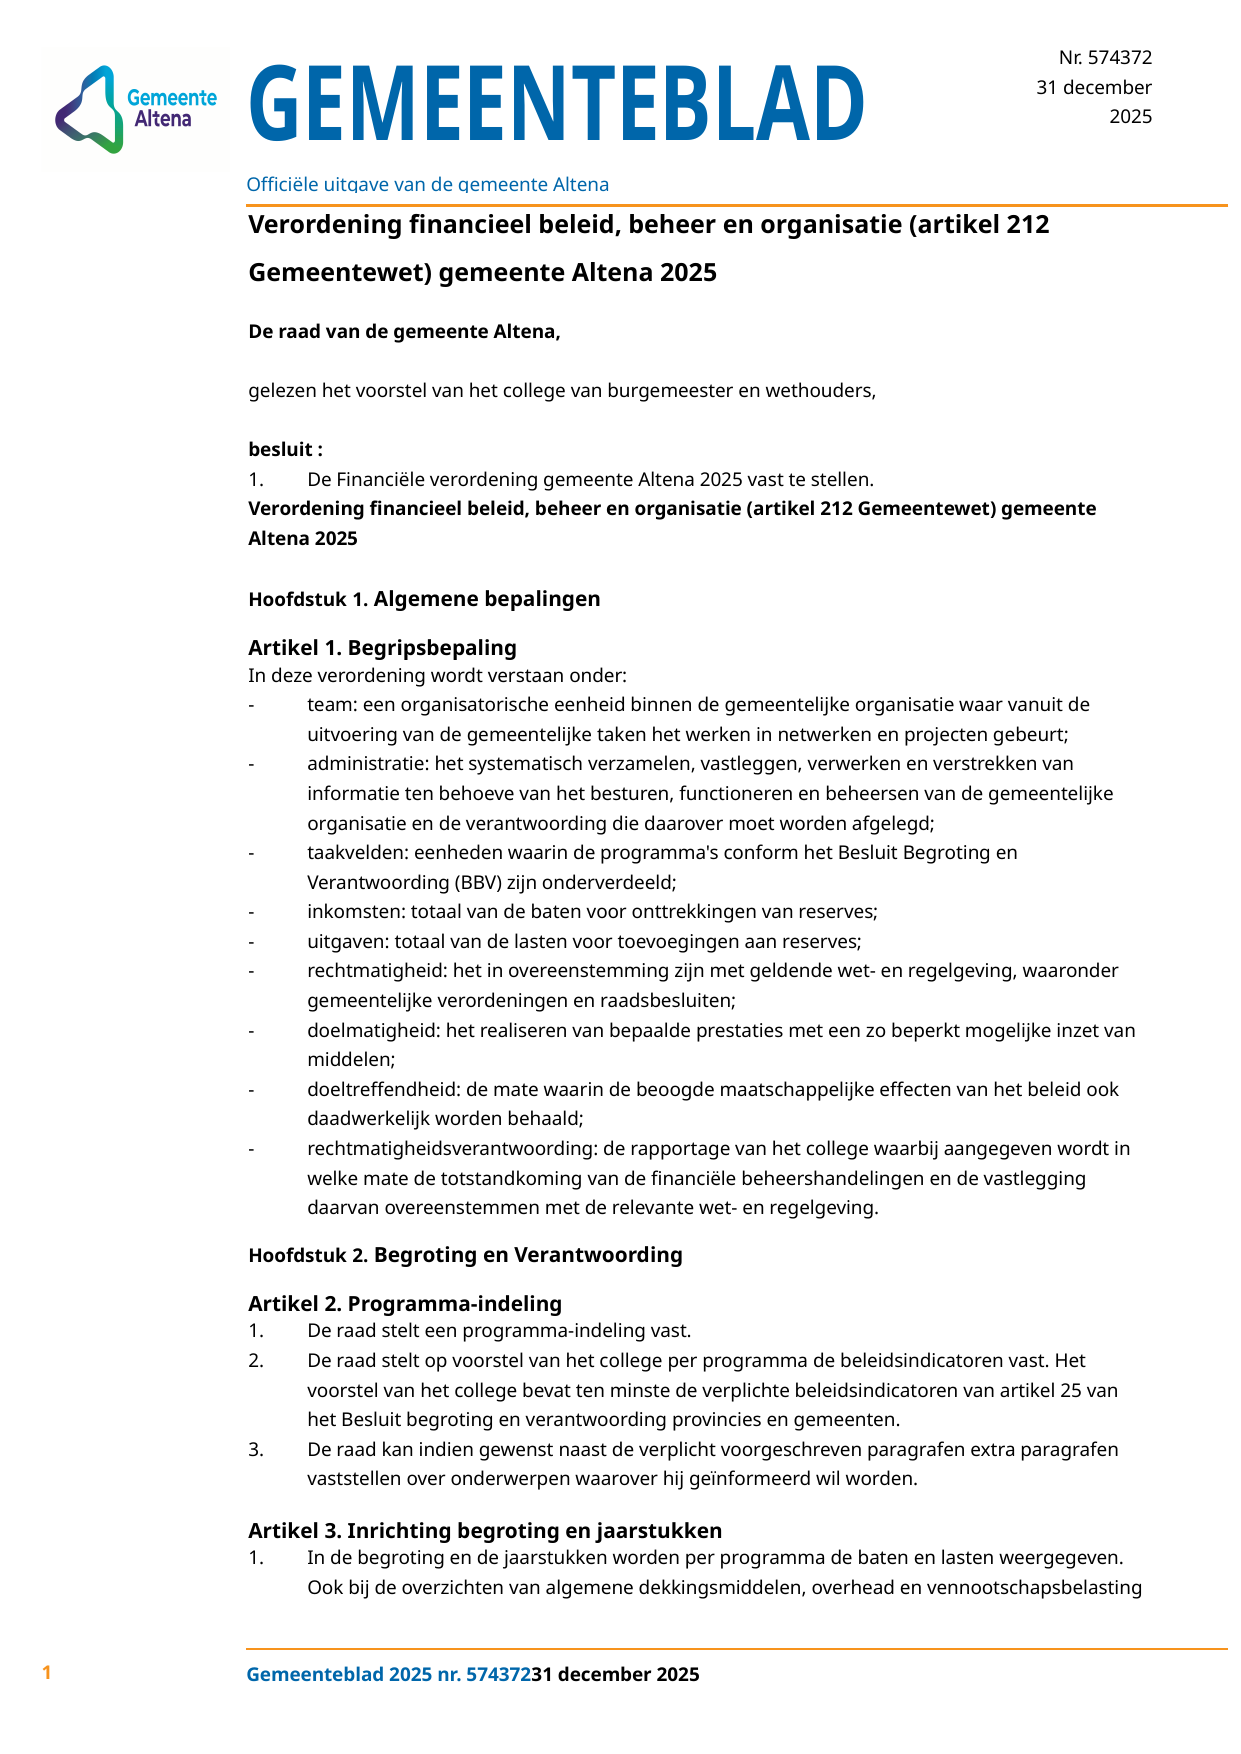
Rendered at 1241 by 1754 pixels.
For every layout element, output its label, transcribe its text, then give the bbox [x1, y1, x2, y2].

text besluit : [248, 436, 1152, 462]
list rechtmatigheid: het in overeenstemming zijn met geldende wet- en regelgeving, waaronder gemeentelijke verordeningen en raadsbesluiten; [248, 958, 1152, 1013]
text Hoofdstuk 1. Algemene bepalingen [248, 584, 1152, 613]
list De Financiële verordening gemeente Altena 2025 vast te stellen. [248, 466, 1152, 492]
list De raad stelt op voorstel van het college per programma de beleidsindicatoren vast. Het voorstel van het college bevat ten minste de verplichte beleidsindicatoren van artikel 25 van het Besluit begroting en verantwoording provincies en gemeenten. [248, 1347, 1152, 1432]
text Hoofdstuk 2. Begroting en Verantwoording [248, 1240, 1152, 1268]
text De raad van de gemeente Altena, [248, 318, 1152, 344]
list administratie: het systematisch verzamelen, vastleggen, verwerken en verstrekken van informatie ten behoeve van het besturen, functioneren en beheersen van de gemeentelijke organisatie en de verantwoording die daarover moet worden afgelegd; [248, 751, 1152, 836]
text Verordening financieel beleid, beheer en organisatie (artikel 212 Gemeentewet) gemeente Altena 2025 [248, 495, 1152, 551]
list doeltreffendheid: de mate waarin de beoogde maatschappelijke effecten van het beleid ook daadwerkelijk worden behaald; [248, 1076, 1152, 1131]
list team: een organisatorische eenheid binnen de gemeentelijke organisatie waar vanuit de uitvoering van de gemeentelijke taken het werken in netwerken en projecten gebeurt; [248, 691, 1152, 747]
list doelmatigheid: het realiseren van bepaalde prestaties met een zo beperkt mogelijke inzet van middelen; [248, 1017, 1152, 1072]
text Artikel 1. Begripsbepaling [248, 633, 1152, 662]
text In deze verordening wordt verstaan onder: [248, 662, 1152, 688]
list inkomsten: totaal van de baten voor onttrekkingen van reserves; [248, 898, 1152, 924]
list De raad stelt een programma-indeling vast. [248, 1318, 1152, 1343]
text gelezen het voorstel van het college van burgemeester en wethouders, [248, 377, 1152, 403]
list In de begroting en de jaarstukken worden per programma de baten en lasten weergegeven. Ook bij de overzichten van algemene dekkingsmiddelen, overhead en vennootschapsbelasting [248, 1544, 1152, 1600]
picture [41, 47, 231, 172]
list De raad kan indien gewenst naast de verplicht voorgeschreven paragrafen extra paragrafen vaststellen over onderwerpen waarover hij geïnformeerd wil worden. [248, 1436, 1152, 1491]
list uitgaven: totaal van de lasten voor toevoegingen aan reserves; [248, 928, 1152, 954]
text Verordening financieel beleid, beheer en organisatie (artikel 212 Gemeentewet) gemeente Altena 2025 [248, 207, 1152, 288]
text Artikel 3. Inrichting begroting en jaarstukken [248, 1516, 1152, 1544]
list rechtmatigheidsverantwoording: de rapportage van het college waarbij aangegeven wordt in welke mate de totstandkoming van de financiële beheershandelingen en de vastlegging daarvan overeenstemmen met de relevante wet- en regelgeving. [248, 1135, 1152, 1220]
list taakvelden: eenheden waarin de programma's conform het Besluit Begroting en Verantwoording (BBV) zijn onderverdeeld; [248, 839, 1152, 895]
text Artikel 2. Programma-indeling [248, 1289, 1152, 1318]
